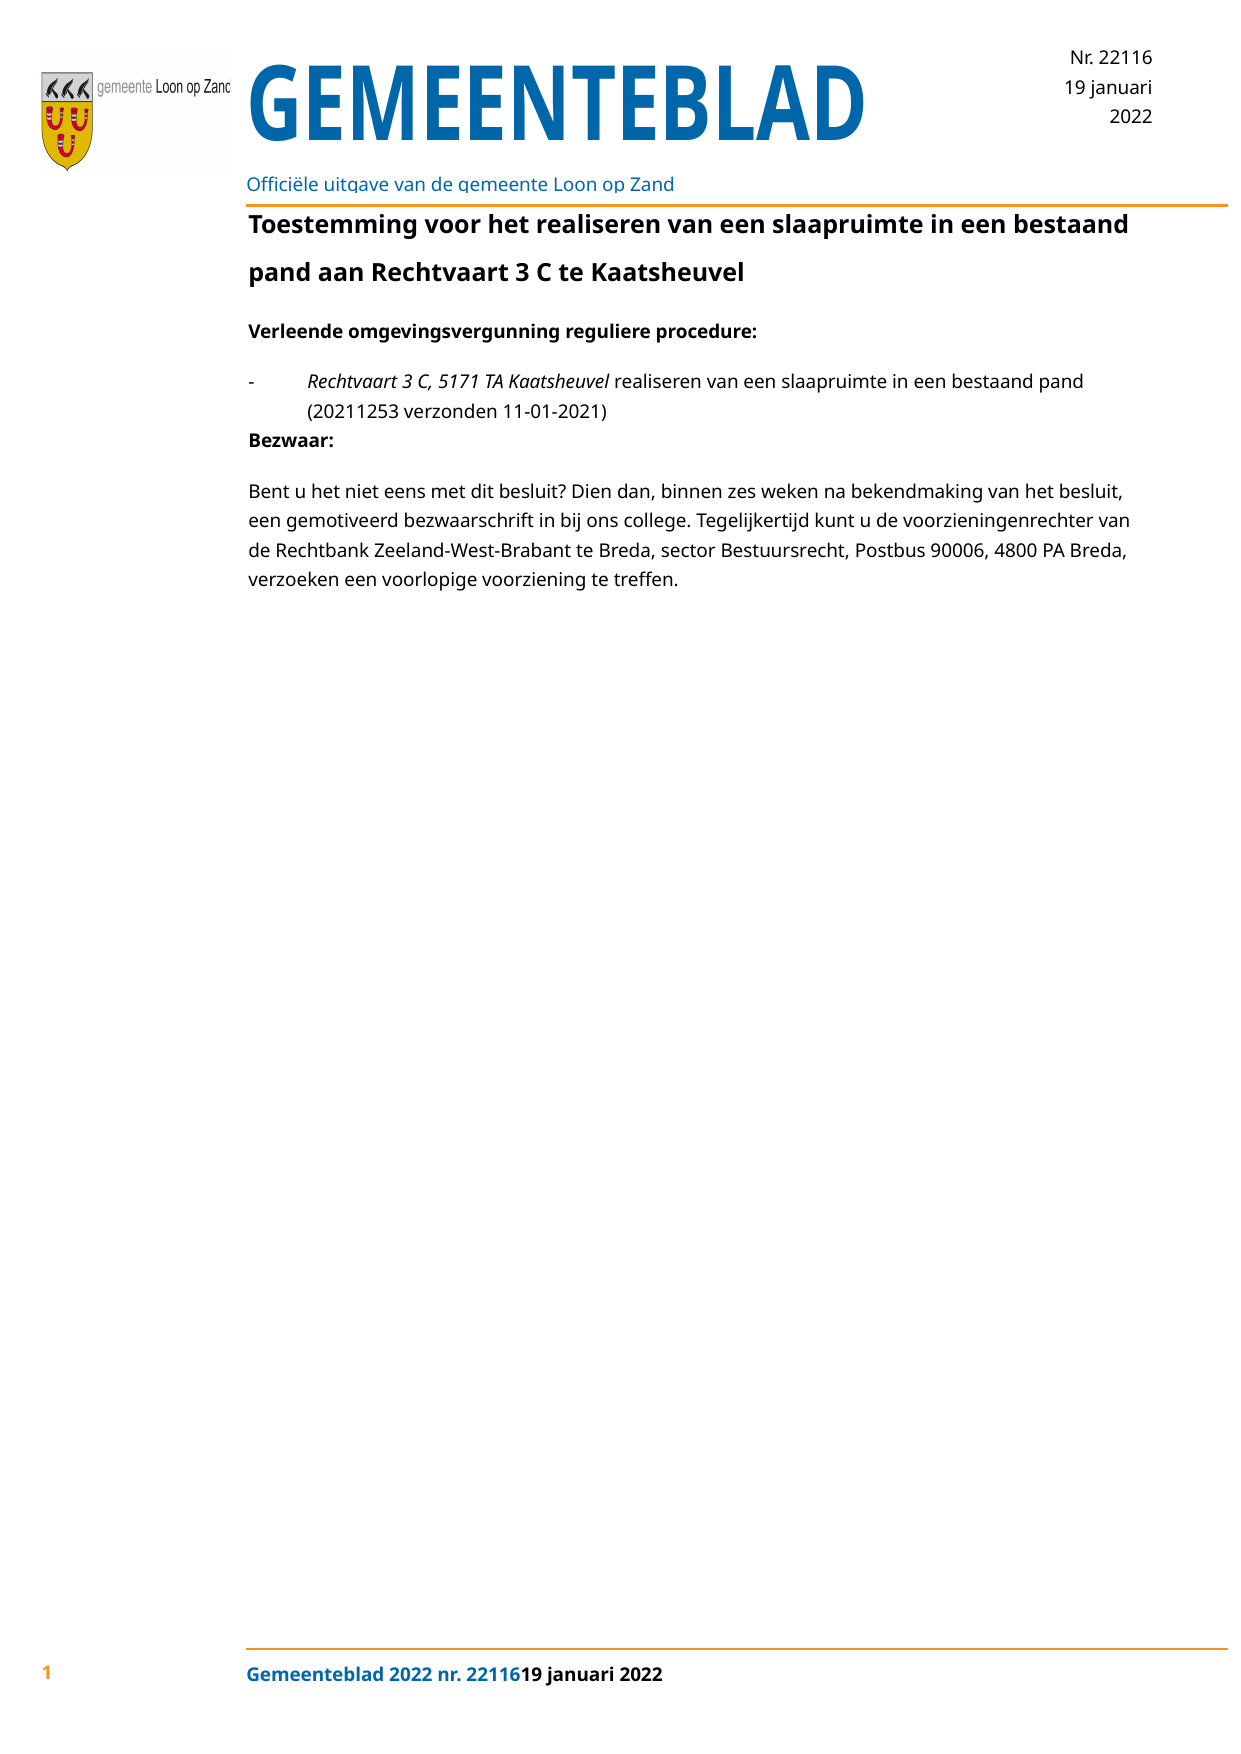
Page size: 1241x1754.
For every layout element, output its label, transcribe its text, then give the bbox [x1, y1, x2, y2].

picture [41, 47, 231, 172]
text Toestemming voor het realiseren van een slaapruimte in een bestaand pand aan Rechtvaart 3 C te Kaatsheuvel [248, 207, 1152, 288]
text Bezwaar: [248, 427, 1152, 453]
list Rechtvaart 3 C, 5171 TA Kaatsheuvel realiseren van een slaapruimte in een bestaand pand (20211253 verzonden 11-01-2021) [248, 368, 1152, 424]
text Verleende omgevingsvergunning reguliere procedure: [248, 318, 1152, 344]
text Bent u het niet eens met dit besluit? Dien dan, binnen zes weken na bekendmaking van het besluit, een gemotiveerd bezwaarschrift in bij ons college. Tegelijkertijd kunt u de voorzieningenrechter van de Rechtbank Zeeland-West-Brabant te Breda, sector Bestuursrecht, Postbus 90006, 4800 PA Breda, verzoeken een voorlopige voorziening te treffen. [248, 478, 1152, 592]
